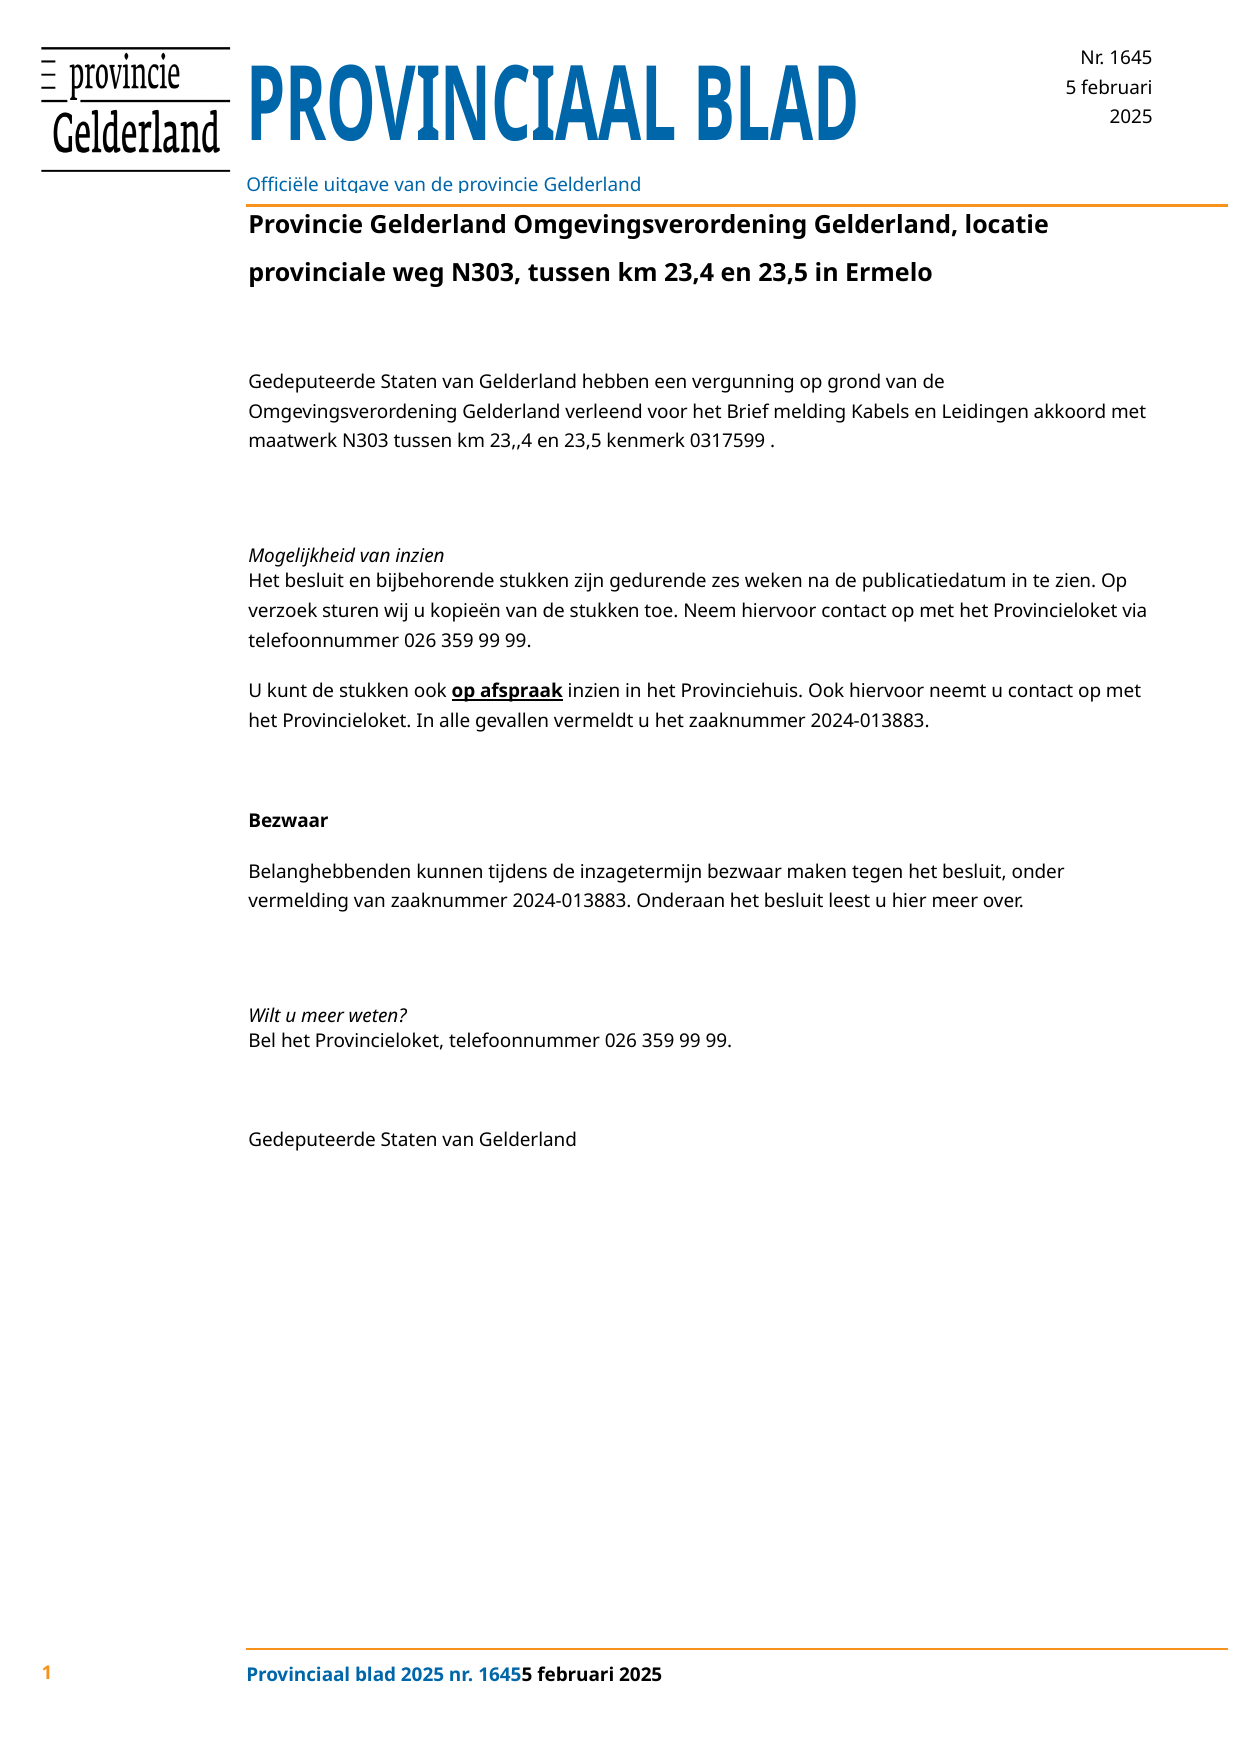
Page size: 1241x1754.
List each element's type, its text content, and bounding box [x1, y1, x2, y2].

text Provincie Gelderland Omgevingsverordening Gelderland, locatie provinciale weg N303, tussen km 23,4 en 23,5 in Ermelo [248, 207, 1152, 288]
text Het besluit en bijbehorende stukken zijn gedurende zes weken na de publicatiedatum in te zien. Op verzoek sturen wij u kopieën van de stukken toe. Neem hiervoor contact op met het Provincieloket via telefoonnummer 026 359 99 99. [248, 568, 1152, 652]
text U kunt de stukken ook op afspraak inzien in het Provinciehuis. Ook hiervoor neemt u contact op met het Provincieloket. In alle gevallen vermeldt u het zaaknummer 2024-013883. [248, 677, 1152, 732]
text Bezwaar [248, 808, 1152, 833]
text Mogelijkheid van inzien [248, 542, 1152, 568]
text Belanghebbenden kunnen tijdens de inzagetermijn bezwaar maken tegen het besluit, onder vermelding van zaaknummer 2024-013883. Onderaan het besluit leest u hier meer over. [248, 858, 1152, 913]
picture [41, 47, 231, 172]
text Gedeputeerde Staten van Gelderland hebben een vergunning op grond van de Omgevingsverordening Gelderland verleend voor het Brief melding Kabels en Leidingen akkoord met maatwerk N303 tussen km 23,,4 en 23,5 kenmerk 0317599 . [248, 368, 1152, 453]
text Wilt u meer weten? [248, 1002, 1152, 1028]
text Bel het Provincieloket, telefoonnummer 026 359 99 99. [248, 1028, 1152, 1053]
text Gedeputeerde Staten van Gelderland [248, 1126, 1152, 1152]
